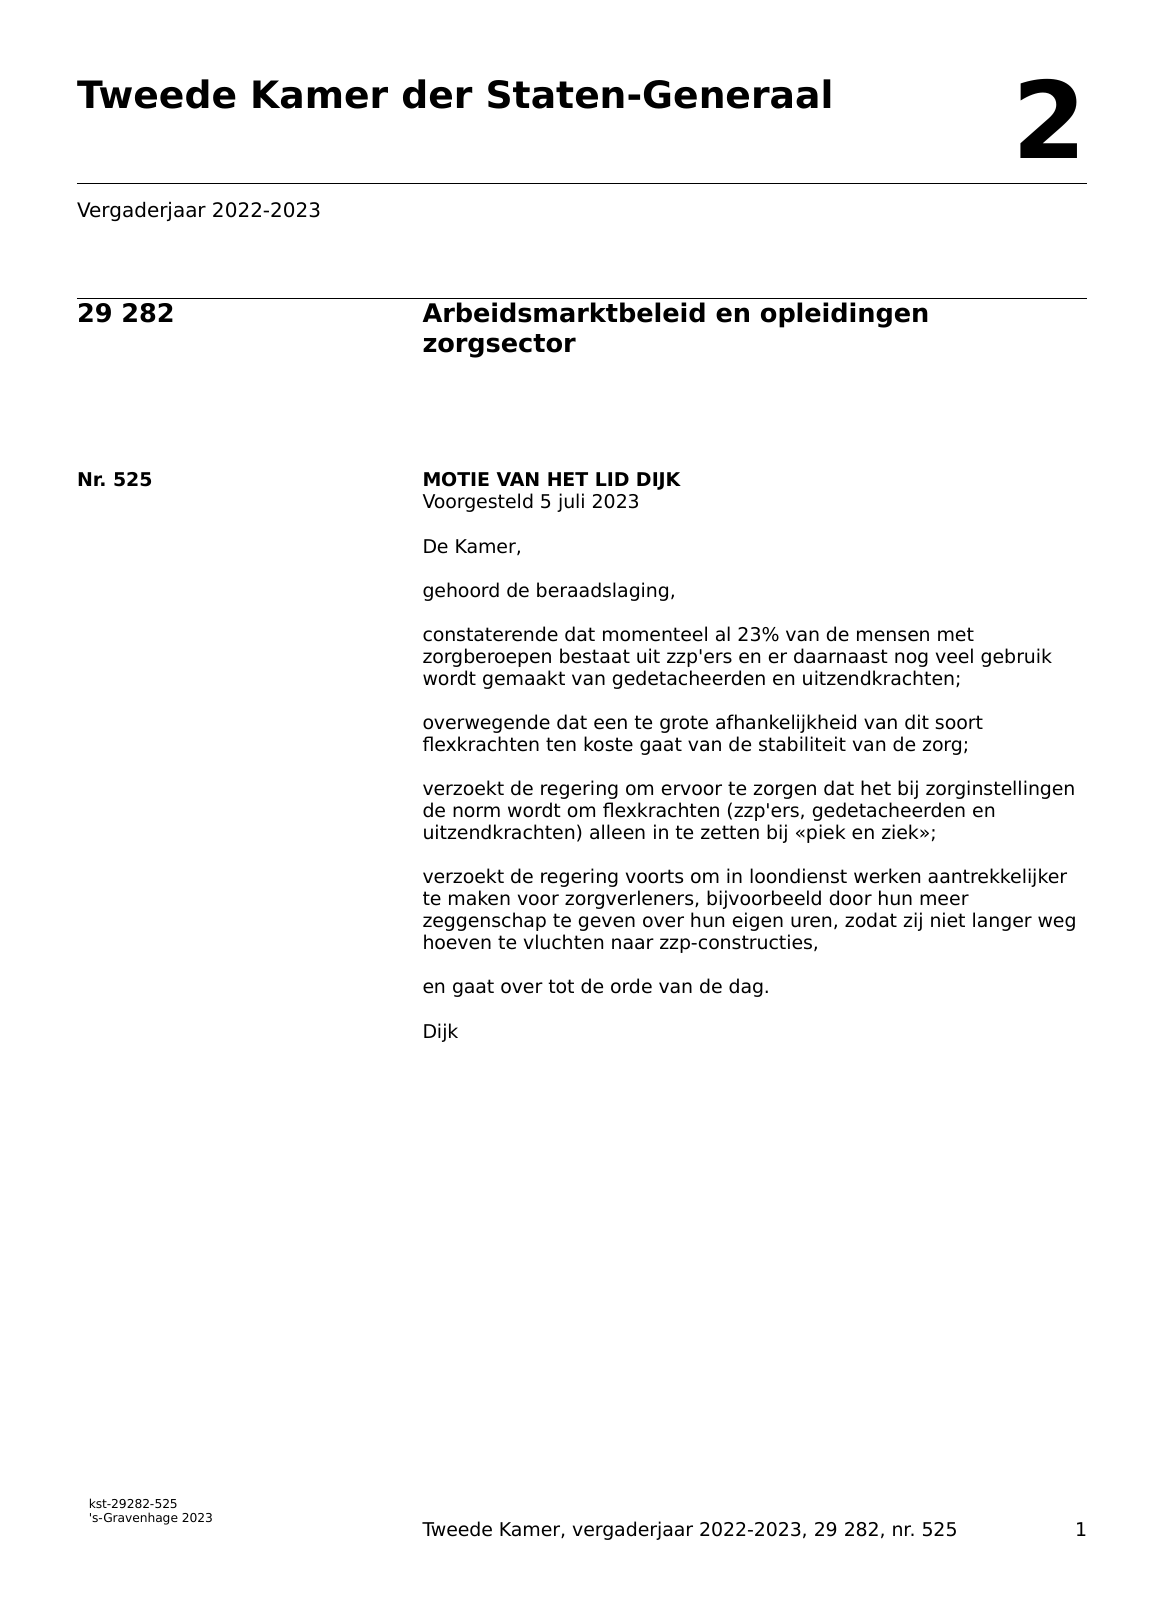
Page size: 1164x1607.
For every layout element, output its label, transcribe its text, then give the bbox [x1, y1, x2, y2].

text De Kamer, [422, 536, 1087, 557]
text kst-29282-525 [88, 1497, 323, 1511]
text verzoekt de regering om ervoor te zorgen dat het bij zorginstellingen de norm wordt om flexkrachten (zzp'ers, gedetacheerden en uitzendkrachten) alleen in te zetten bij «piek en ziek»; [422, 778, 1087, 844]
table_cell Vergaderjaar 2022-2023 [77, 184, 1087, 298]
text overwegende dat een te grote afhankelijkheid van dit soort flexkrachten ten koste gaat van de stabiliteit van de zorg; [422, 712, 1087, 756]
text gehoord de beraadslaging, [422, 580, 1087, 602]
text constaterende dat momenteel al 23% van de mensen met zorgberoepen bestaat uit zzp'ers en er daarnaast nog veel gebruik wordt gemaakt van gedetacheerden en uitzendkrachten; [422, 624, 1087, 690]
text Dijk [422, 1021, 1087, 1042]
table_header 2 [886, 59, 1087, 183]
table_header Tweede Kamer der Staten-Generaal [77, 59, 886, 183]
text en gaat over tot de orde van de dag. [422, 976, 1087, 998]
text verzoekt de regering voorts om in loondienst werken aantrekkelijker te maken voor zorgverleners, bijvoorbeeld door hun meer zeggenschap te geven over hun eigen uren, zodat zij niet langer weg hoeven te vluchten naar zzp-constructies, [422, 866, 1087, 954]
text 's-Gravenhage 2023 [88, 1511, 323, 1525]
subtitle Nr. 525 MOTIE VAN HET LID DIJK [77, 469, 1087, 491]
text Voorgesteld 5 juli 2023 [422, 491, 1087, 513]
subtitle 29 282 Arbeidsmarktbeleid en opleidingen zorgsector [77, 299, 1087, 358]
